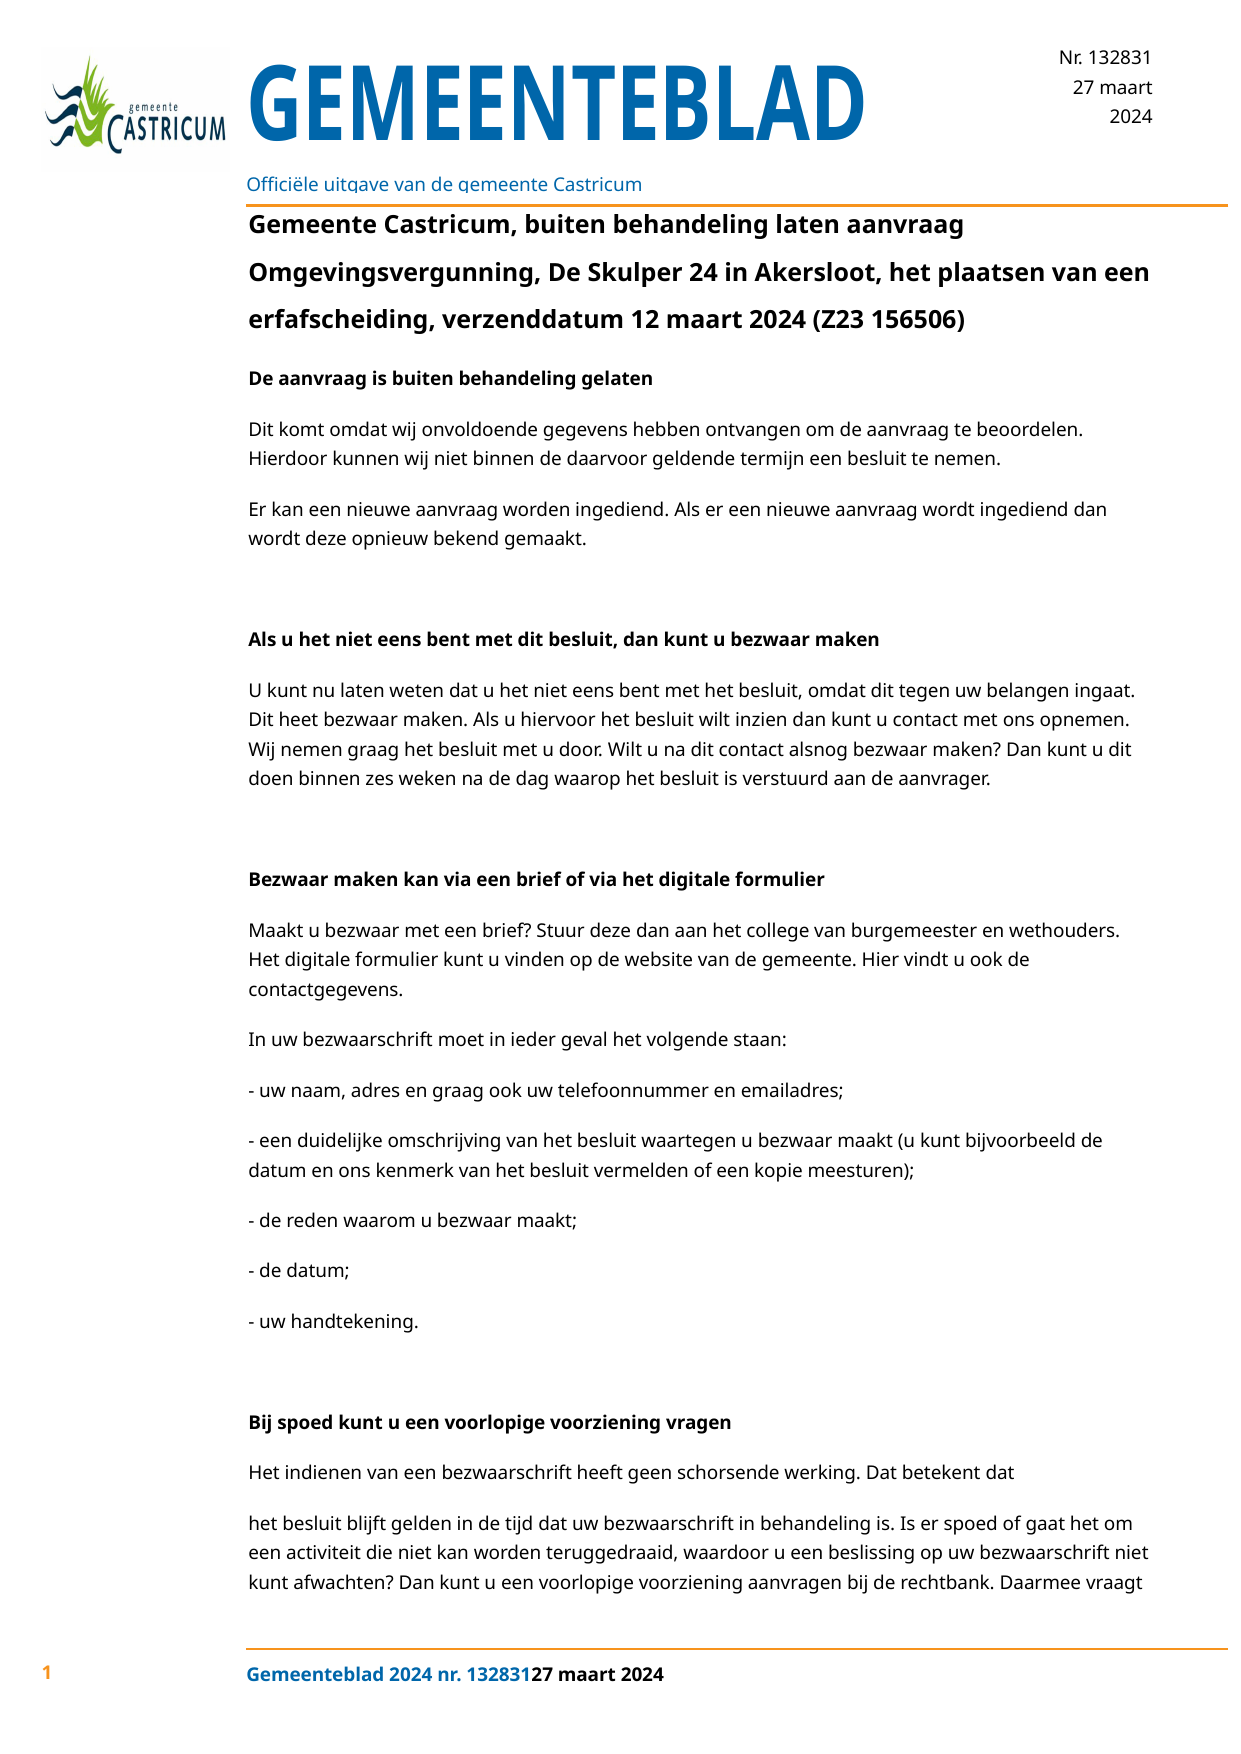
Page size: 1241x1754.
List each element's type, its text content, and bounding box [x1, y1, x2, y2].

text Het indienen van een bezwaarschrift heeft geen schorsende werking. Dat betekent dat [248, 1459, 1152, 1485]
text De aanvraag is buiten behandeling gelaten [248, 366, 1152, 391]
text Als u het niet eens bent met dit besluit, dan kunt u bezwaar maken [248, 626, 1152, 652]
text - de datum; [248, 1258, 1152, 1283]
text - uw handtekening. [248, 1308, 1152, 1334]
text - een duidelijke omschrijving van het besluit waartegen u bezwaar maakt (u kunt bijvoorbeeld de datum en ons kenmerk van het besluit vermelden of een kopie meesturen); [248, 1127, 1152, 1182]
picture [41, 47, 231, 172]
text Bezwaar maken kan via een brief of via het digitale formulier [248, 866, 1152, 892]
text In uw bezwaarschrift moet in ieder geval het volgende staan: [248, 1026, 1152, 1052]
text Er kan een nieuwe aanvraag worden ingediend. Als er een nieuwe aanvraag wordt ingediend dan wordt deze opnieuw bekend gemaakt. [248, 496, 1152, 551]
text U kunt nu laten weten dat u het niet eens bent met het besluit, omdat dit tegen uw belangen ingaat. Dit heet bezwaar maken. Als u hiervoor het besluit wilt inzien dan kunt u contact met ons opnemen. Wij nemen graag het besluit met u door. Wilt u na dit contact alsnog bezwaar maken? Dan kunt u dit doen binnen zes weken na de dag waarop het besluit is verstuurd aan de aanvrager. [248, 677, 1152, 791]
text het besluit blijft gelden in de tijd dat uw bezwaarschrift in behandeling is. Is er spoed of gaat het om een activiteit die niet kan worden teruggedraaid, waardoor u een beslissing op uw bezwaarschrift niet kunt afwachten? Dan kunt u een voorlopige voorziening aanvragen bij de rechtbank. Daarmee vraagt [248, 1510, 1152, 1594]
text Dit komt omdat wij onvoldoende gegevens hebben ontvangen om de aanvraag te beoordelen. Hierdoor kunnen wij niet binnen de daarvoor geldende termijn een besluit te nemen. [248, 416, 1152, 471]
text - uw naam, adres en graag ook uw telefoonnummer en emailadres; [248, 1077, 1152, 1102]
text Maakt u bezwaar met een brief? Stuur deze dan aan het college van burgemeester en wethouders. Het digitale formulier kunt u vinden op de website van de gemeente. Hier vindt u ook de contactgegevens. [248, 917, 1152, 1002]
text - de reden waarom u bezwaar maakt; [248, 1207, 1152, 1233]
text Bij spoed kunt u een voorlopige voorziening vragen [248, 1409, 1152, 1434]
text Gemeente Castricum, buiten behandeling laten aanvraag Omgevingsvergunning, De Skulper 24 in Akersloot, het plaatsen van een erfafscheiding, verzenddatum 12 maart 2024 (Z23 156506) [248, 207, 1152, 336]
